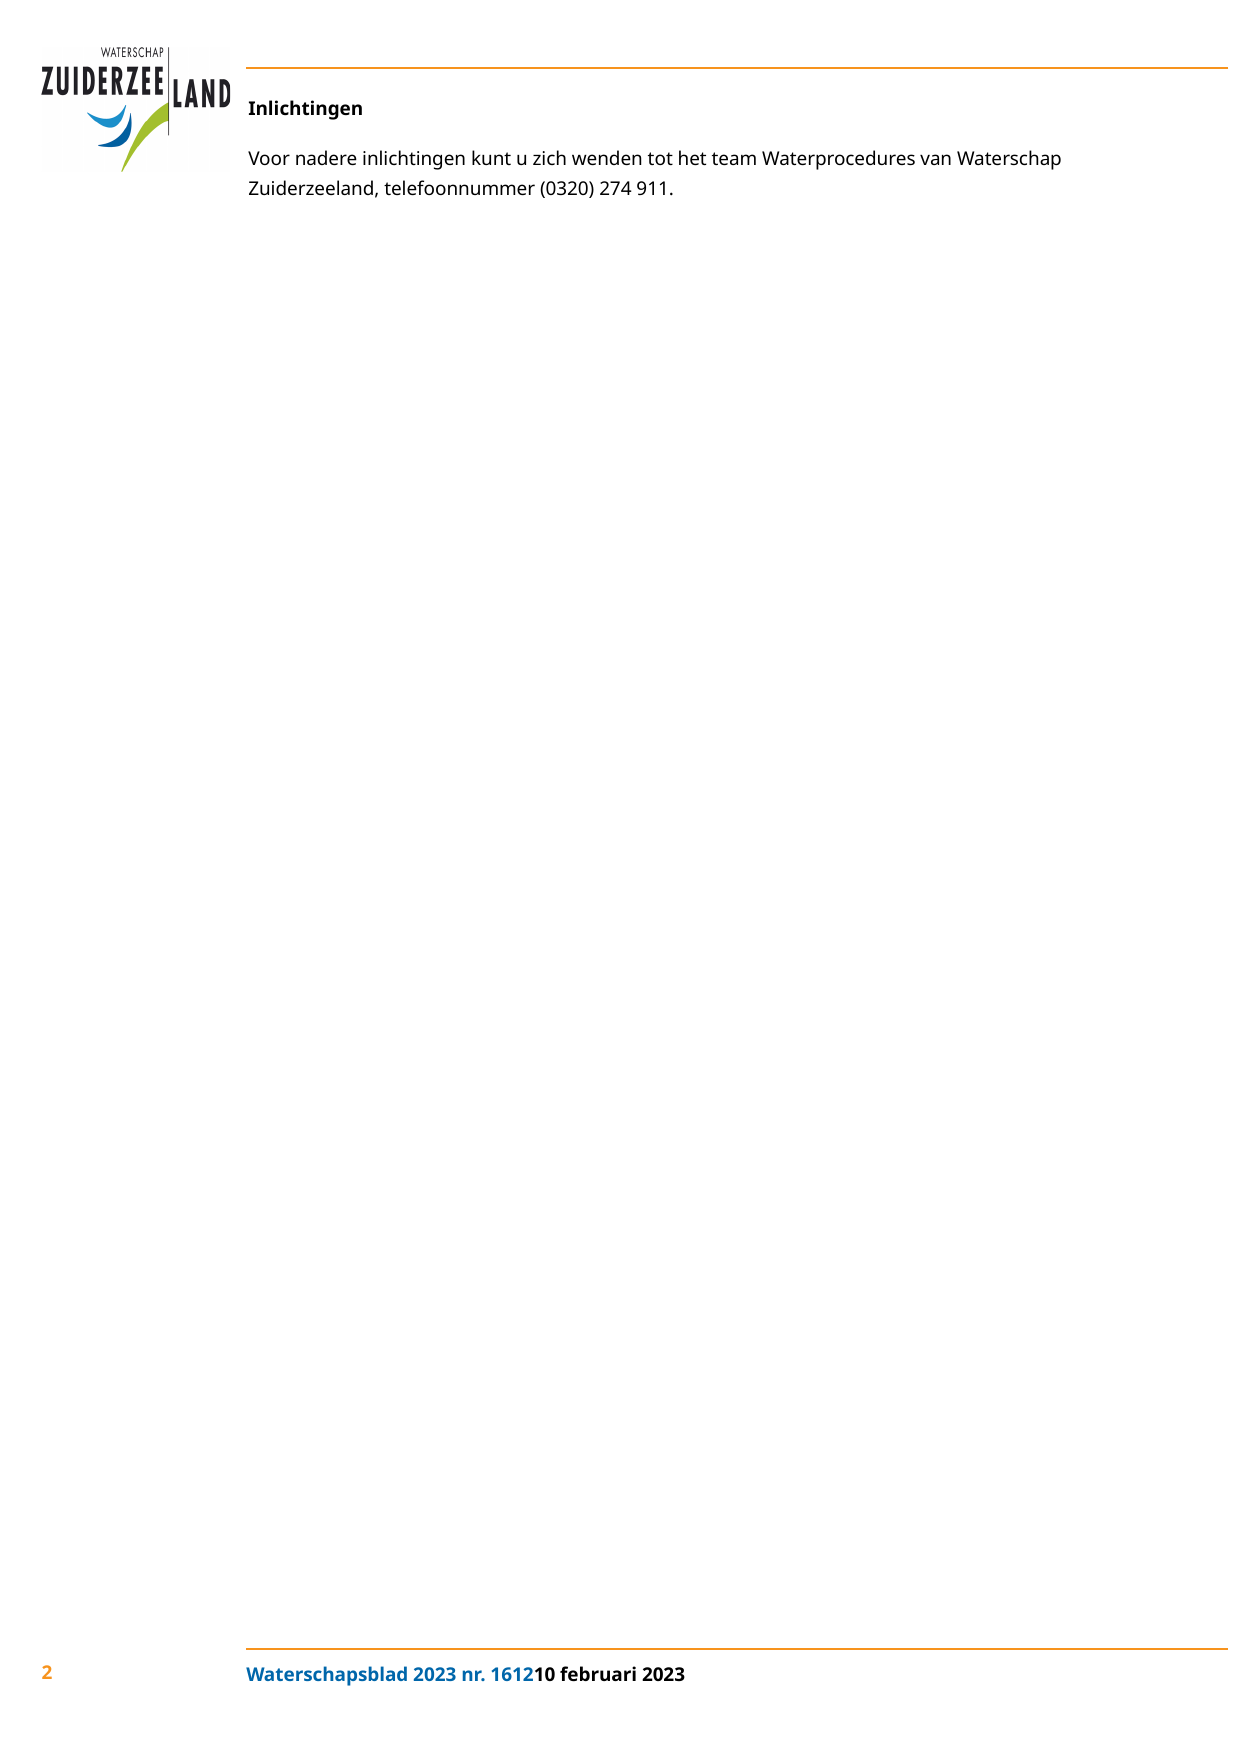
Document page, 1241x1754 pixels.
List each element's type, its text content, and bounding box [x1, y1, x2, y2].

picture [41, 47, 231, 172]
text Voor nadere inlichtingen kunt u zich wenden tot het team Waterprocedures van Waterschap Zuiderzeeland, telefoonnummer (0320) 274 911. [248, 145, 1152, 201]
text Inlichtingen [248, 95, 1152, 121]
